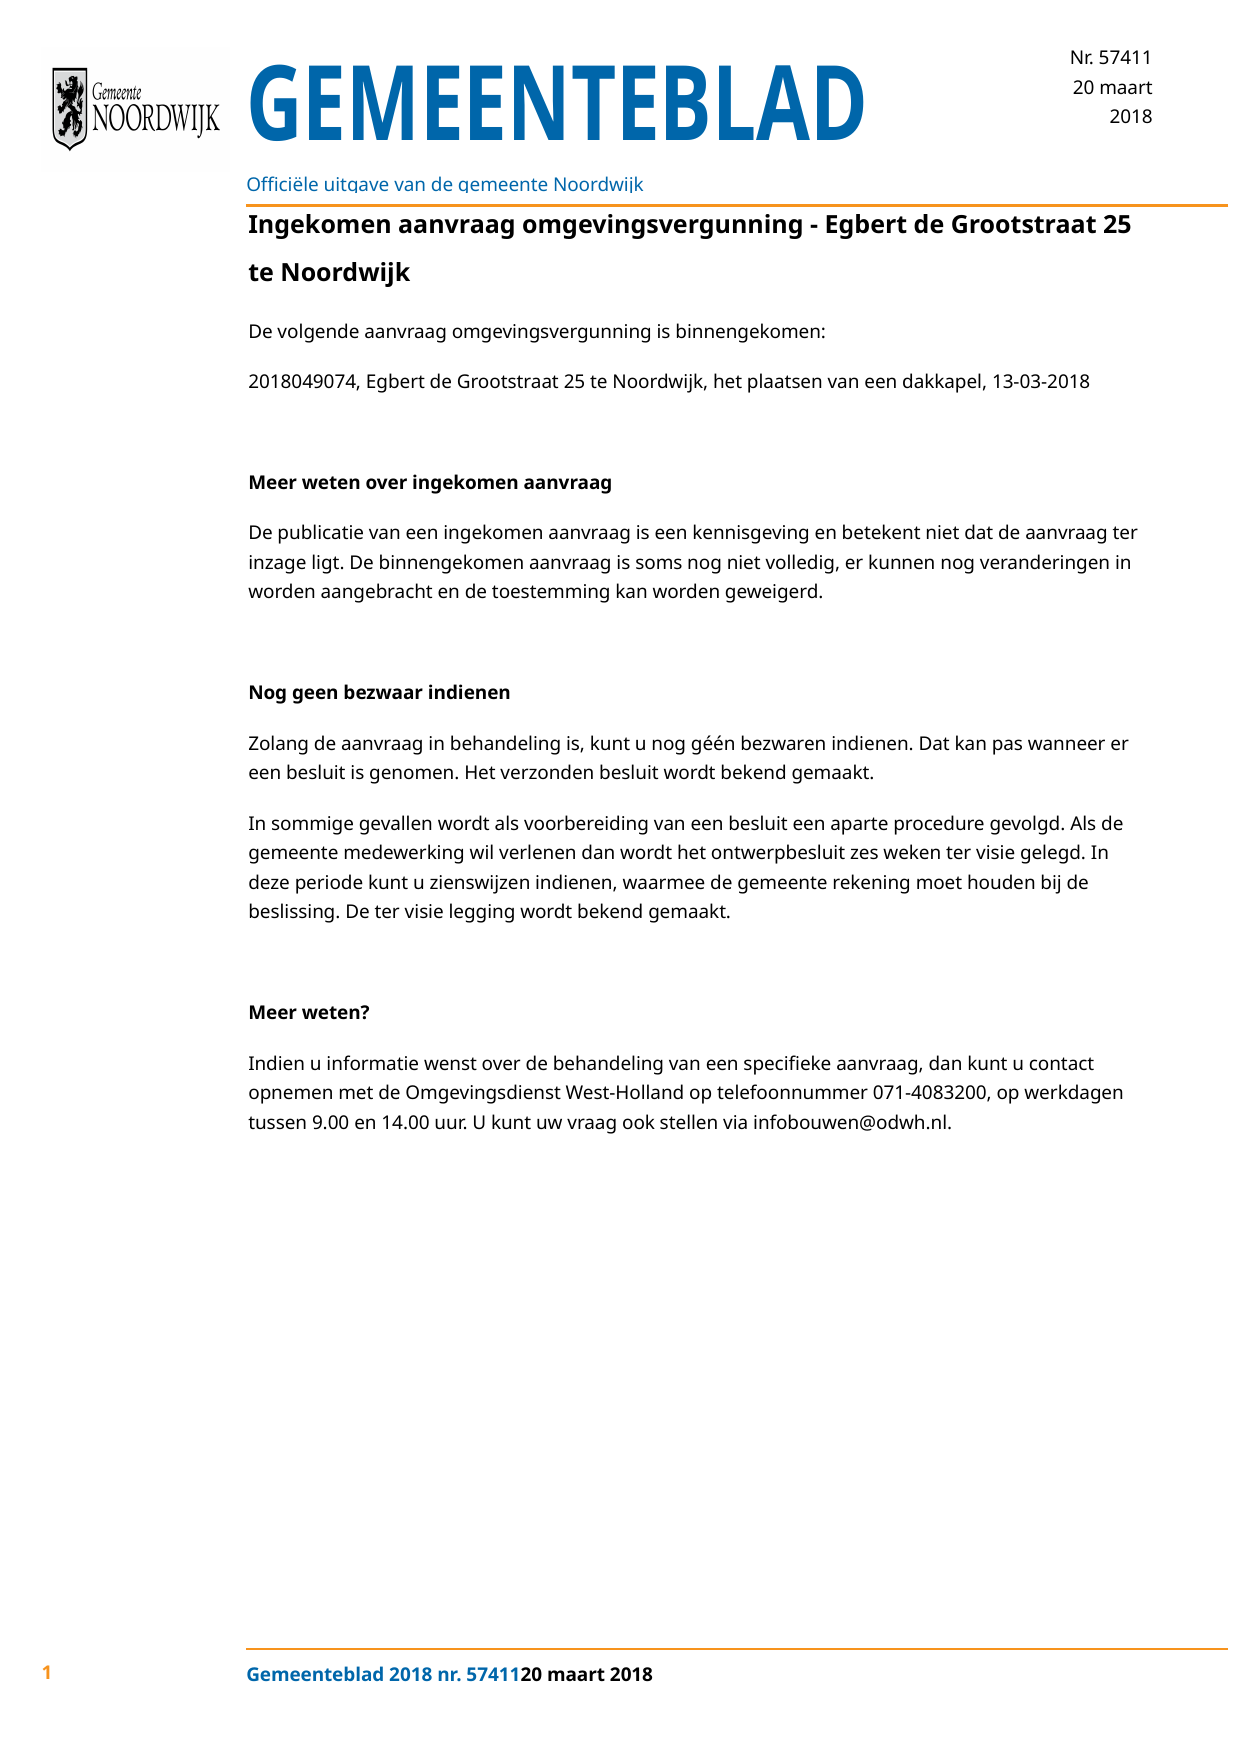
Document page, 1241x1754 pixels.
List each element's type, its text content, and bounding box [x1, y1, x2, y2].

text Nog geen bezwaar indienen [248, 679, 1152, 705]
text Zolang de aanvraag in behandeling is, kunt u nog géén bezwaren indienen. Dat kan pas wanneer er een besluit is genomen. Het verzonden besluit wordt bekend gemaakt. [248, 730, 1152, 785]
text Ingekomen aanvraag omgevingsvergunning - Egbert de Grootstraat 25 te Noordwijk [248, 207, 1152, 288]
text Indien u informatie wenst over de behandeling van een specifieke aanvraag, dan kunt u contact opnemen met de Omgevingsdienst West-Holland op telefoonnummer 071-4083200, op werkdagen tussen 9.00 en 14.00 uur. U kunt uw vraag ook stellen via infobouwen@odwh.nl. [248, 1050, 1152, 1135]
text 2018049074, Egbert de Grootstraat 25 te Noordwijk, het plaatsen van een dakkapel, 13-03-2018 [248, 368, 1152, 394]
text De volgende aanvraag omgevingsvergunning is binnengekomen: [248, 318, 1152, 344]
picture [41, 47, 231, 172]
text Meer weten? [248, 999, 1152, 1025]
text Meer weten over ingekomen aanvraag [248, 469, 1152, 495]
text De publicatie van een ingekomen aanvraag is een kennisgeving en betekent niet dat de aanvraag ter inzage ligt. De binnengekomen aanvraag is soms nog niet volledig, er kunnen nog veranderingen in worden aangebracht en de toestemming kan worden geweigerd. [248, 519, 1152, 604]
text In sommige gevallen wordt als voorbereiding van een besluit een aparte procedure gevolgd. Als de gemeente medewerking wil verlenen dan wordt het ontwerpbesluit zes weken ter visie gelegd. In deze periode kunt u zienswijzen indienen, waarmee de gemeente rekening moet houden bij de beslissing. De ter visie legging wordt bekend gemaakt. [248, 810, 1152, 924]
